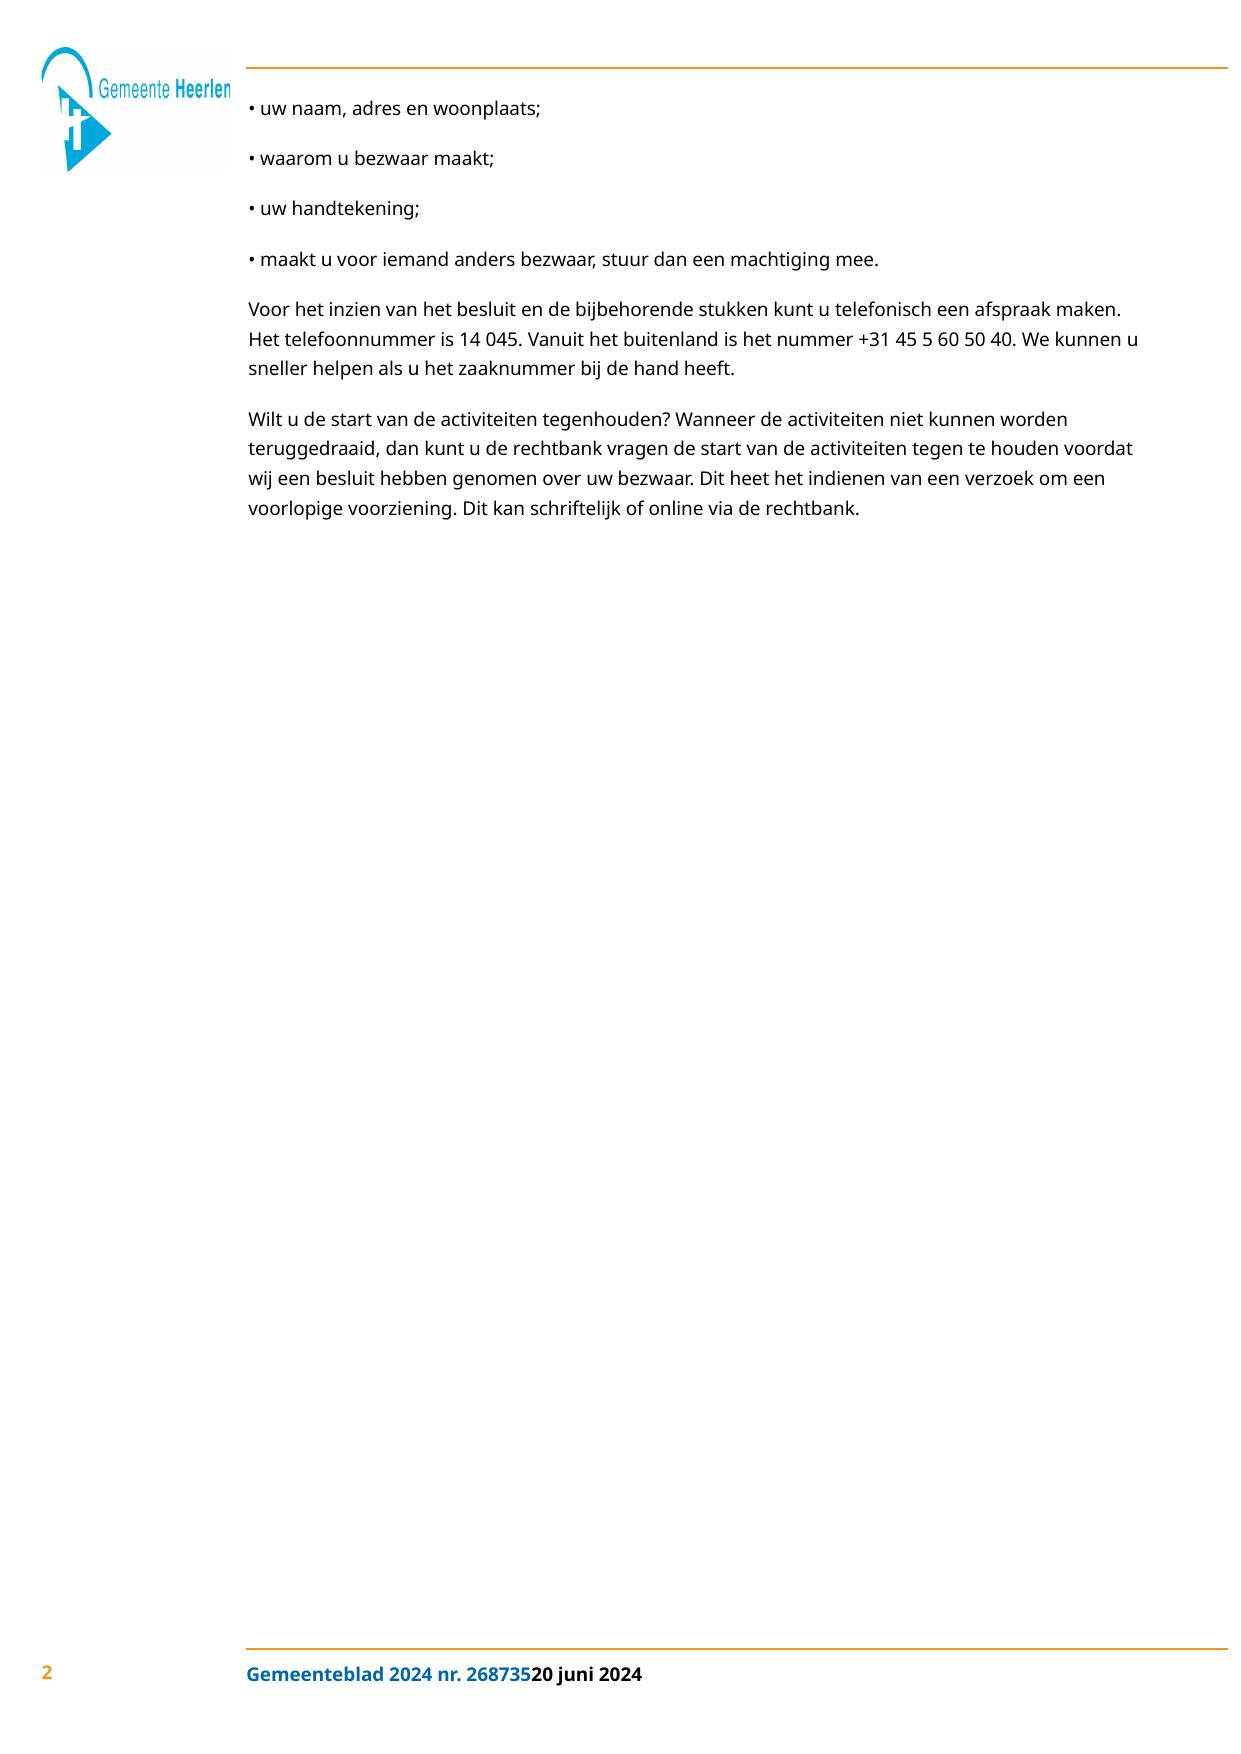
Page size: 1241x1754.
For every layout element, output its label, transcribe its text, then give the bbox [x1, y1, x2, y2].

text Voor het inzien van het besluit en de bijbehorende stukken kunt u telefonisch een afspraak maken. Het telefoonnummer is 14 045. Vanuit het buitenland is het nummer +31 45 5 60 50 40. We kunnen u sneller helpen als u het zaaknummer bij de hand heeft. [248, 296, 1152, 381]
text • uw naam, adres en woonplaats; [248, 95, 1152, 121]
text • uw handtekening; [248, 196, 1152, 221]
picture [41, 47, 59, 70]
text • waarom u bezwaar maakt; [248, 145, 1152, 171]
text Wilt u de start van de activiteiten tegenhouden? Wanneer de activiteiten niet kunnen worden teruggedraaid, dan kunt u de rechtbank vragen de start van de activiteiten tegen te houden voordat wij een besluit hebben genomen over uw bezwaar. Dit heet het indienen van een verzoek om een voorlopige voorziening. Dit kan schriftelijk of online via de rechtbank. [248, 406, 1152, 521]
picture [41, 47, 231, 172]
text • maakt u voor iemand anders bezwaar, stuur dan een machtiging mee. [248, 246, 1152, 272]
